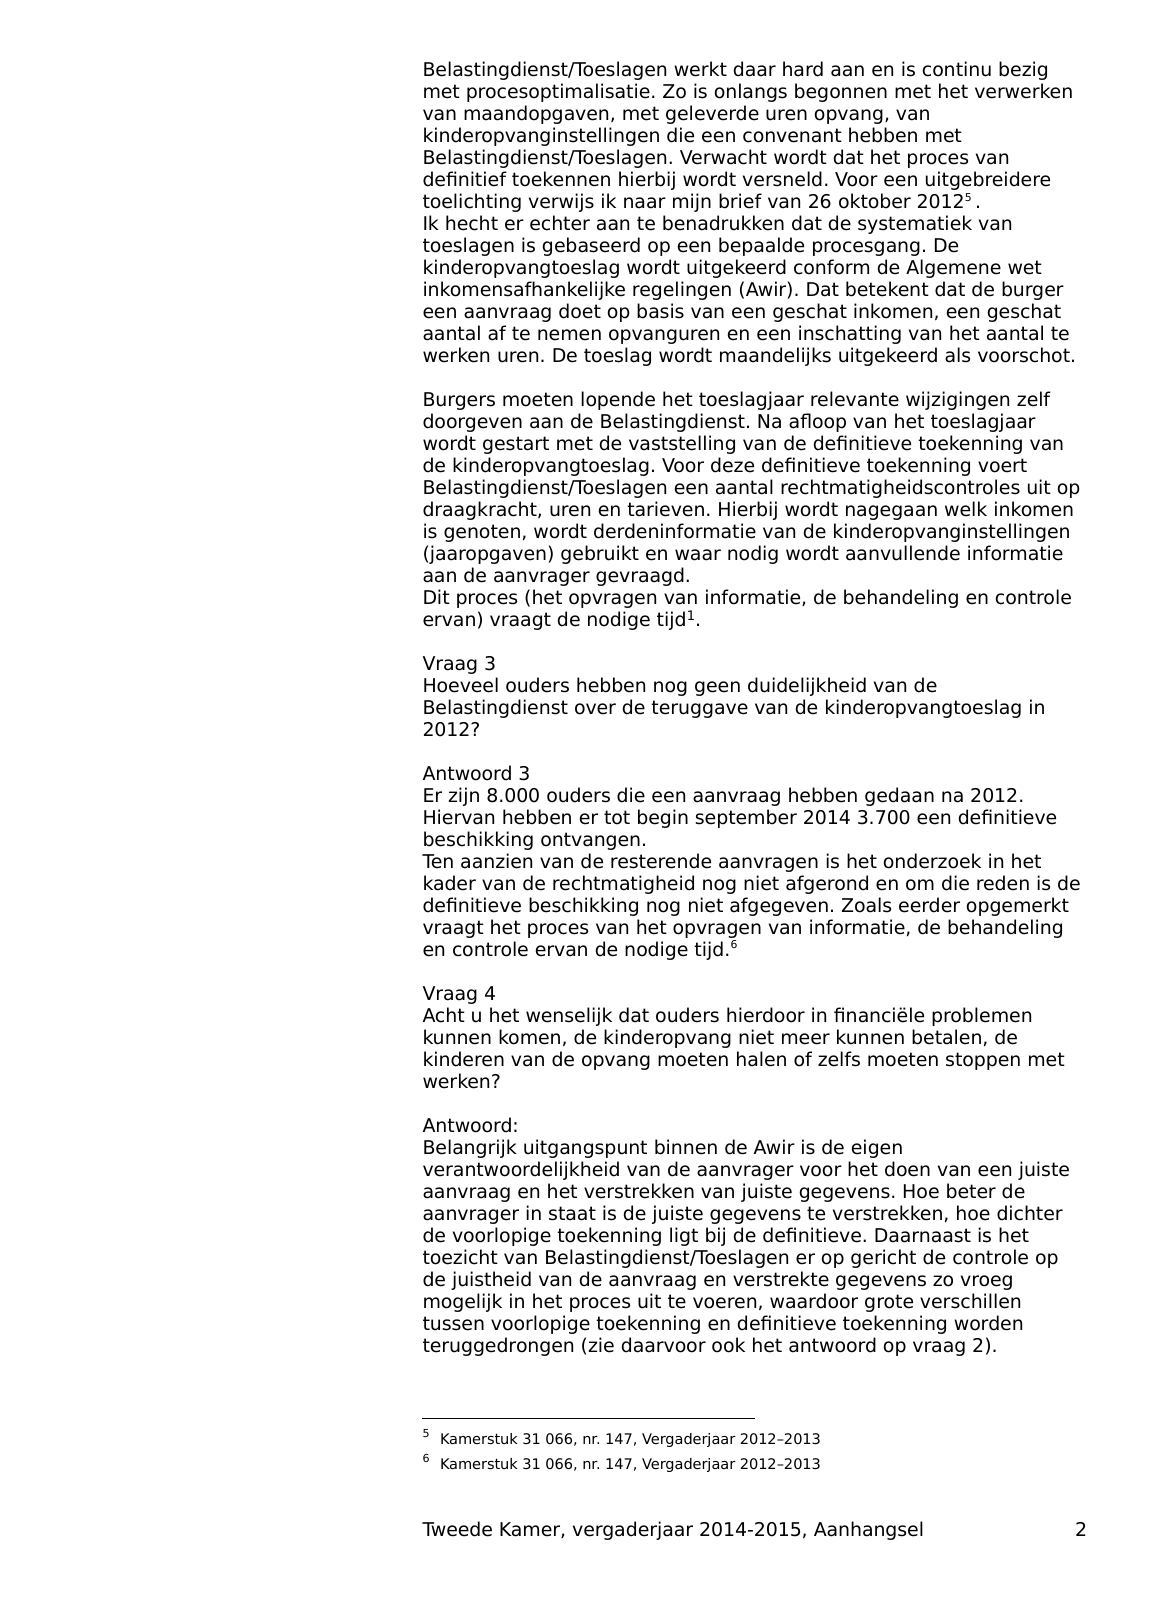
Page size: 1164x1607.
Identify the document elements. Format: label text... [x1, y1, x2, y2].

text Vraag 3 [422, 653, 1087, 675]
text Belastingdienst/Toeslagen werkt daar hard aan en is continu bezig met procesoptimalisatie. Zo is onlangs begonnen met het verwerken van maandopgaven, met geleverde uren opvang, van kinderopvanginstellingen die een convenant hebben met Belastingdienst/Toeslagen. Verwacht wordt dat het proces van definitief toekennen hierbij wordt versneld. Voor een uitgebreidere toelichting verwijs ik naar mijn brief van 26 oktober 2012. [422, 59, 1087, 213]
text Ik hecht er echter aan te benadrukken dat de systematiek van toeslagen is gebaseerd op een bepaalde procesgang. De kinderopvangtoeslag wordt uitgekeerd conform de Algemene wet inkomensafhankelijke regelingen (Awir). Dat betekent dat de burger een aanvraag doet op basis van een geschat inkomen, een geschat aantal af te nemen opvanguren en een inschatting van het aantal te werken uren. De toeslag wordt maandelijks uitgekeerd als voorschot. [422, 213, 1087, 367]
text Ten aanzien van de resterende aanvragen is het onderzoek in het kader van de rechtmatigheid nog niet afgerond en om die reden is de definitieve beschikking nog niet afgegeven. Zoals eerder opgemerkt vraagt het proces van het opvragen van informatie, de behandeling en controle ervan de nodige tijd. [422, 851, 1087, 961]
text Antwoord 3 [422, 763, 1087, 785]
text Kamerstuk 31 066, nr. 147, Vergaderjaar 2012–2013 [422, 1452, 1087, 1474]
text Antwoord: [422, 1115, 1087, 1137]
text Er zijn 8.000 ouders die een aanvraag hebben gedaan na 2012. Hiervan hebben er tot begin september 2014 3.700 een definitieve beschikking ontvangen. [422, 785, 1087, 851]
text Belangrijk uitgangspunt binnen de Awir is de eigen verantwoordelijkheid van de aanvrager voor het doen van een juiste aanvraag en het verstrekken van juiste gegevens. Hoe beter de aanvrager in staat is de juiste gegevens te verstrekken, hoe dichter de voorlopige toekenning ligt bij de definitieve. Daarnaast is het toezicht van Belastingdienst/Toeslagen er op gericht de controle op de juistheid van de aanvraag en verstrekte gegevens zo vroeg mogelijk in het proces uit te voeren, waardoor grote verschillen tussen voorlopige toekenning en definitieve toekenning worden teruggedrongen (zie daarvoor ook het antwoord op vraag 2). [422, 1137, 1087, 1357]
text Hoeveel ouders hebben nog geen duidelijkheid van de Belastingdienst over de teruggave van de kinderopvangtoeslag in 2012? [422, 675, 1087, 741]
text Burgers moeten lopende het toeslagjaar relevante wijzigingen zelf doorgeven aan de Belastingdienst. Na afloop van het toeslagjaar wordt gestart met de vaststelling van de definitieve toekenning van de kinderopvangtoeslag. Voor deze definitieve toekenning voert Belastingdienst/Toeslagen een aantal rechtmatigheidscontroles uit op draagkracht, uren en tarieven. Hierbij wordt nagegaan welk inkomen is genoten, wordt derdeninformatie van de kinderopvanginstellingen (jaaropgaven) gebruikt en waar nodig wordt aanvullende informatie aan de aanvrager gevraagd. [422, 389, 1087, 587]
text Vraag 4 [422, 983, 1087, 1005]
text Kamerstuk 31 066, nr. 147, Vergaderjaar 2012–2013 [422, 1427, 1087, 1449]
text Dit proces (het opvragen van informatie, de behandeling en controle ervan) vraagt de nodige tijd1. [422, 587, 1087, 631]
text Acht u het wenselijk dat ouders hierdoor in financiële problemen kunnen komen, de kinderopvang niet meer kunnen betalen, de kinderen van de opvang moeten halen of zelfs moeten stoppen met werken? [422, 1005, 1087, 1093]
